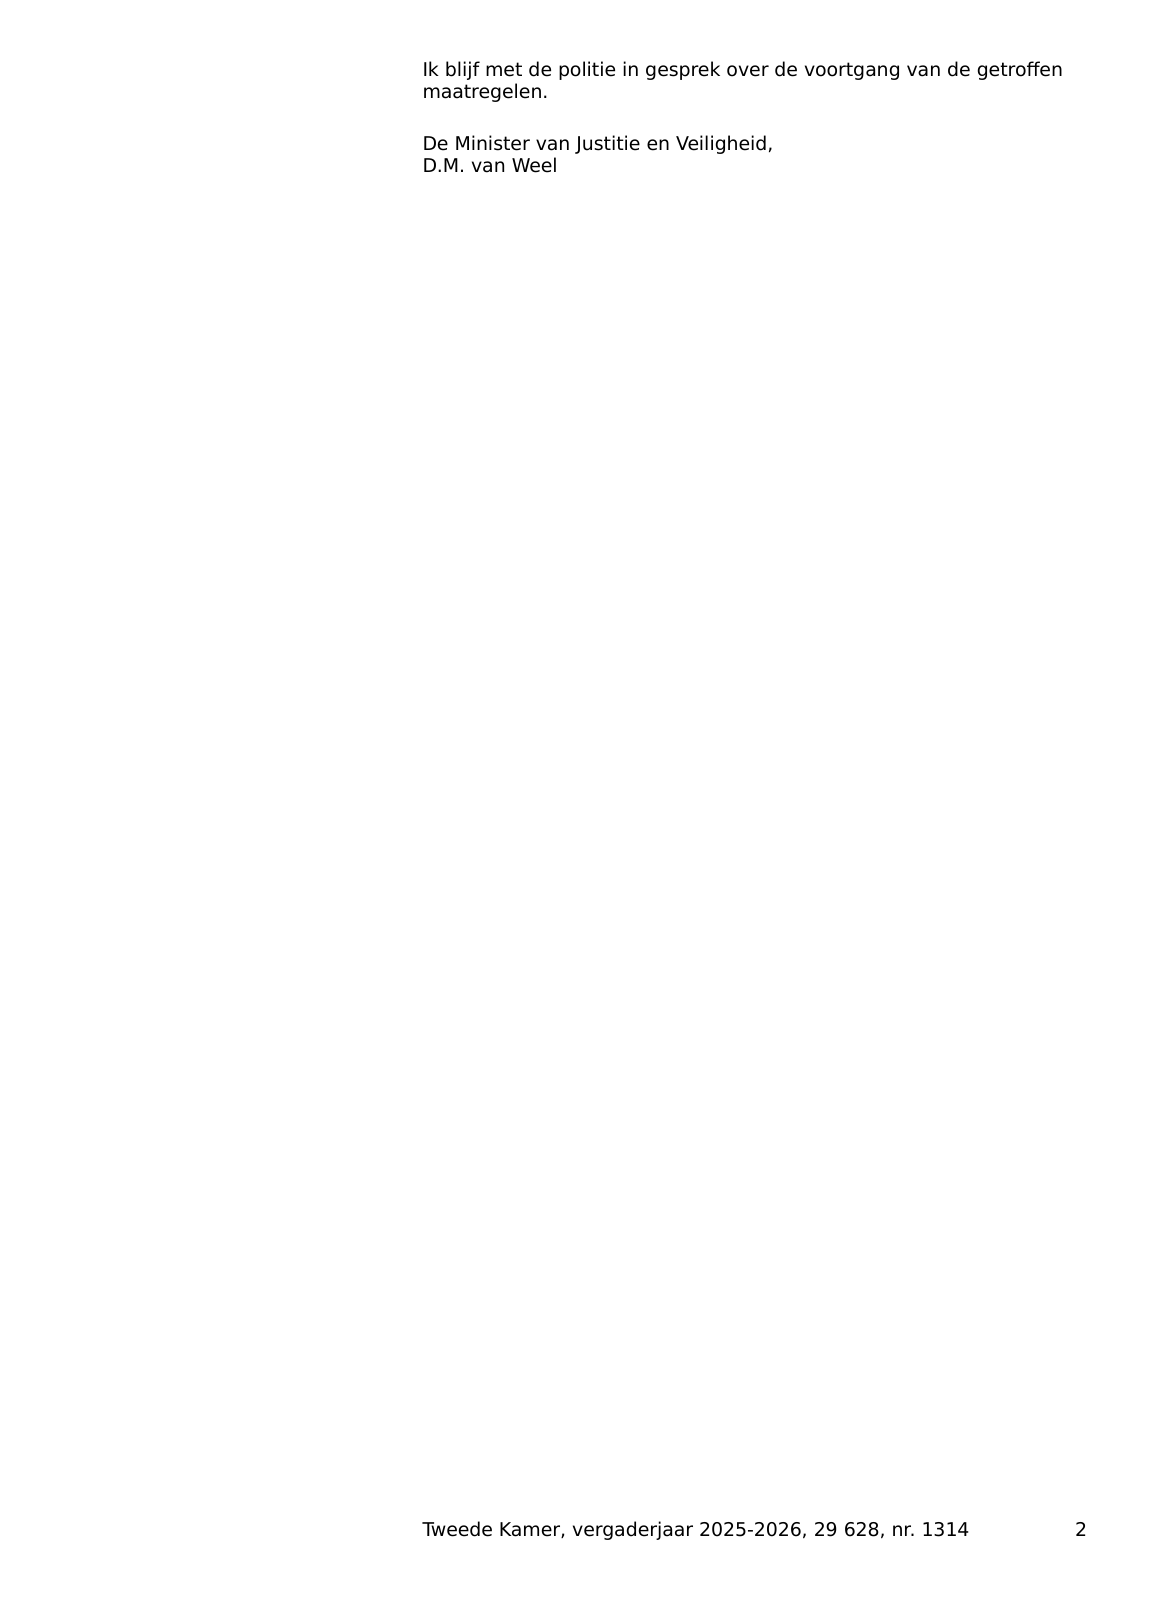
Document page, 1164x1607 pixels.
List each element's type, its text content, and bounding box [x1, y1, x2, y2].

text De Minister van Justitie en Veiligheid, D.M. van Weel [422, 133, 1087, 177]
text Ik blijf met de politie in gesprek over de voortgang van de getroffen maatregelen. [422, 59, 1087, 103]
